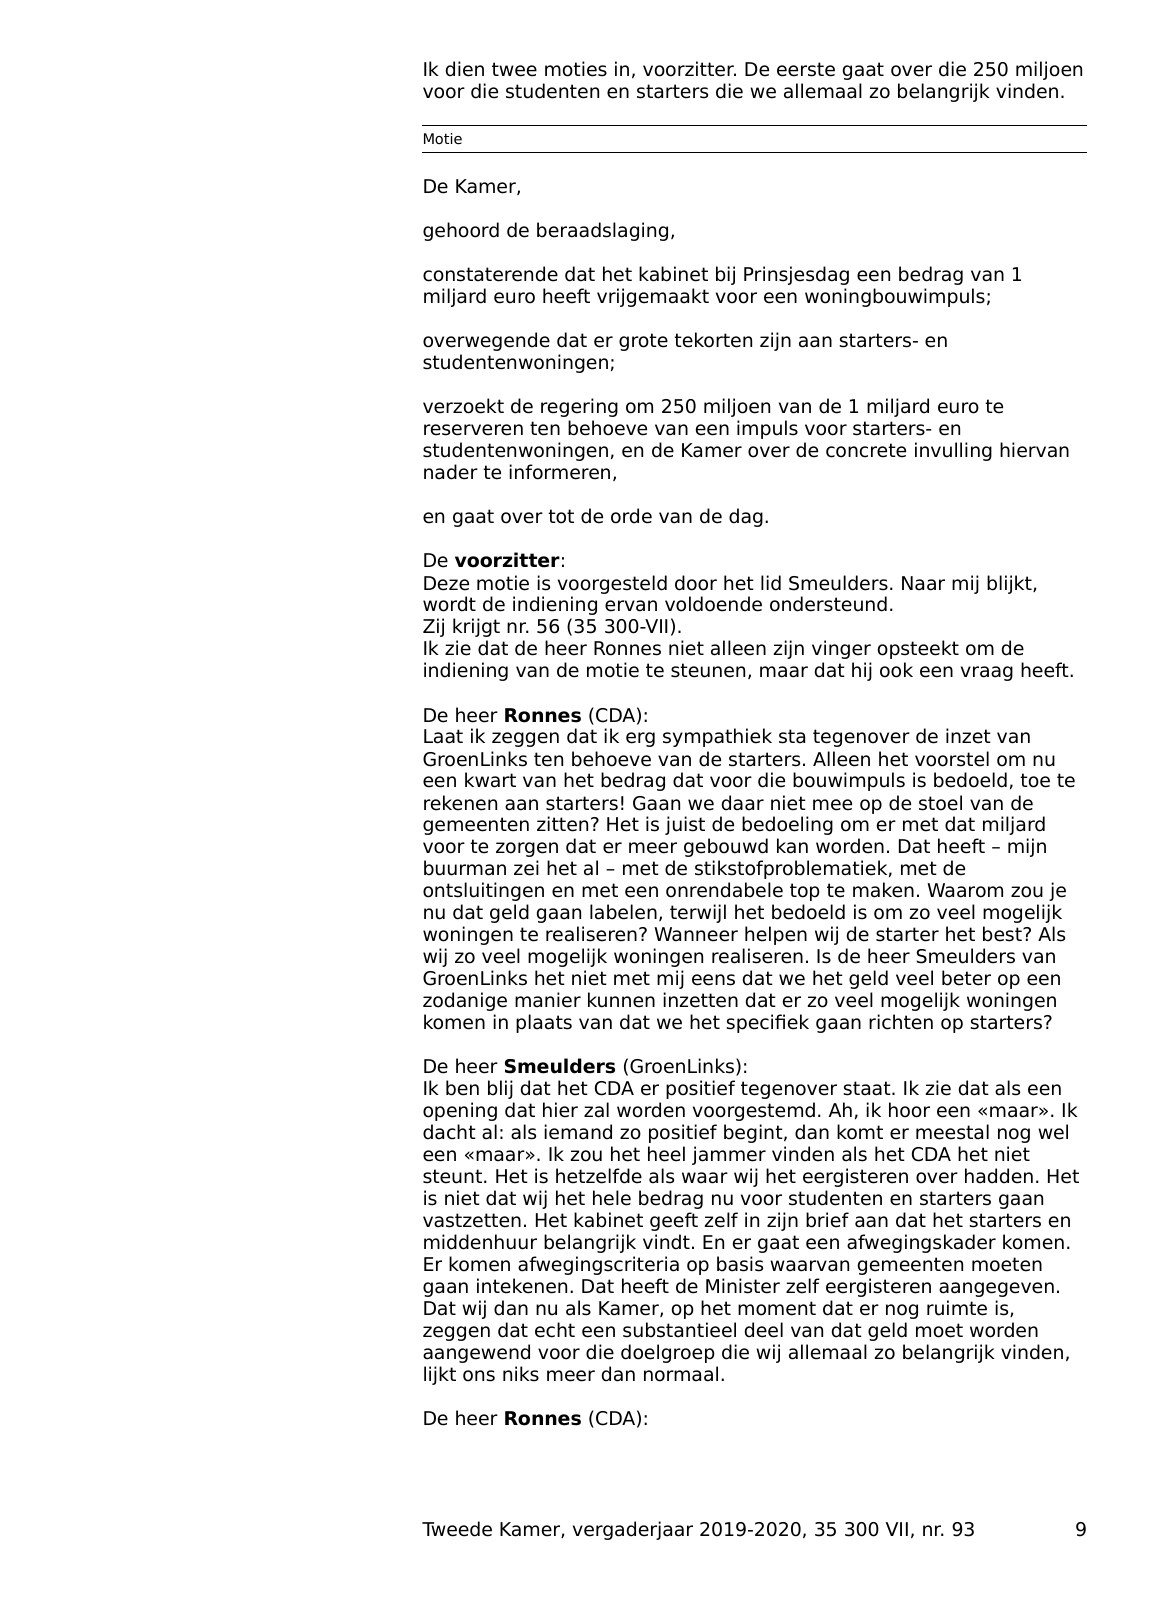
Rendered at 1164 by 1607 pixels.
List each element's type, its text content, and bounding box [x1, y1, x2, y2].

text constaterende dat het kabinet bij Prinsjesdag een bedrag van 1 miljard euro heeft vrijgemaakt voor een woningbouwimpuls; [422, 264, 1087, 308]
text Zij krijgt nr. 56 (35 300-VII). [422, 616, 1087, 638]
table_header Motie [422, 126, 1087, 152]
text De heer Smeulders (GroenLinks): [422, 1056, 1087, 1078]
text De Kamer, [422, 176, 1087, 197]
text De voorzitter: [422, 550, 1087, 572]
text Laat ik zeggen dat ik erg sympathiek sta tegenover de inzet van GroenLinks ten behoeve van de starters. Alleen het voorstel om nu een kwart van het bedrag dat voor die bouwimpuls is bedoeld, toe te rekenen aan starters! Gaan we daar niet mee op de stoel van de gemeenten zitten? Het is juist de bedoeling om er met dat miljard voor te zorgen dat er meer gebouwd kan worden. Dat heeft – mijn buurman zei het al – met de stikstofproblematiek, met de ontsluitingen en met een onrendabele top te maken. Waarom zou je nu dat geld gaan labelen, terwijl het bedoeld is om zo veel mogelijk woningen te realiseren? Wanneer helpen wij de starter het best? Als wij zo veel mogelijk woningen realiseren. Is de heer Smeulders van GroenLinks het niet met mij eens dat we het geld veel beter op een zodanige manier kunnen inzetten dat er zo veel mogelijk woningen komen in plaats van dat we het specifiek gaan richten op starters? [422, 726, 1087, 1034]
text De heer Ronnes (CDA): [422, 704, 1087, 726]
text overwegende dat er grote tekorten zijn aan starters- en studentenwoningen; [422, 330, 1087, 374]
text Deze motie is voorgesteld door het lid Smeulders. Naar mij blijkt, wordt de indiening ervan voldoende ondersteund. [422, 572, 1087, 616]
text en gaat over tot de orde van de dag. [422, 506, 1087, 528]
text Ik ben blij dat het CDA er positief tegenover staat. Ik zie dat als een opening dat hier zal worden voorgestemd. Ah, ik hoor een «maar». Ik dacht al: als iemand zo positief begint, dan komt er meestal nog wel een «maar». Ik zou het heel jammer vinden als het CDA het niet steunt. Het is hetzelfde als waar wij het eergisteren over hadden. Het is niet dat wij het hele bedrag nu voor studenten en starters gaan vastzetten. Het kabinet geeft zelf in zijn brief aan dat het starters en middenhuur belangrijk vindt. En er gaat een afwegingskader komen. Er komen afwegingscriteria op basis waarvan gemeenten moeten gaan intekenen. Dat heeft de Minister zelf eergisteren aangegeven. Dat wij dan nu als Kamer, op het moment dat er nog ruimte is, zeggen dat echt een substantieel deel van dat geld moet worden aangewend voor die doelgroep die wij allemaal zo belangrijk vinden, lijkt ons niks meer dan normaal. [422, 1078, 1087, 1386]
text verzoekt de regering om 250 miljoen van de 1 miljard euro te reserveren ten behoeve van een impuls voor starters- en studentenwoningen, en de Kamer over de concrete invulling hiervan nader te informeren, [422, 396, 1087, 484]
text gehoord de beraadslaging, [422, 220, 1087, 242]
text Ik dien twee moties in, voorzitter. De eerste gaat over die 250 miljoen voor die studenten en starters die we allemaal zo belangrijk vinden. [422, 59, 1087, 103]
text De heer Ronnes (CDA): [422, 1408, 1087, 1430]
text Ik zie dat de heer Ronnes niet alleen zijn vinger opsteekt om de indiening van de motie te steunen, maar dat hij ook een vraag heeft. [422, 638, 1087, 682]
